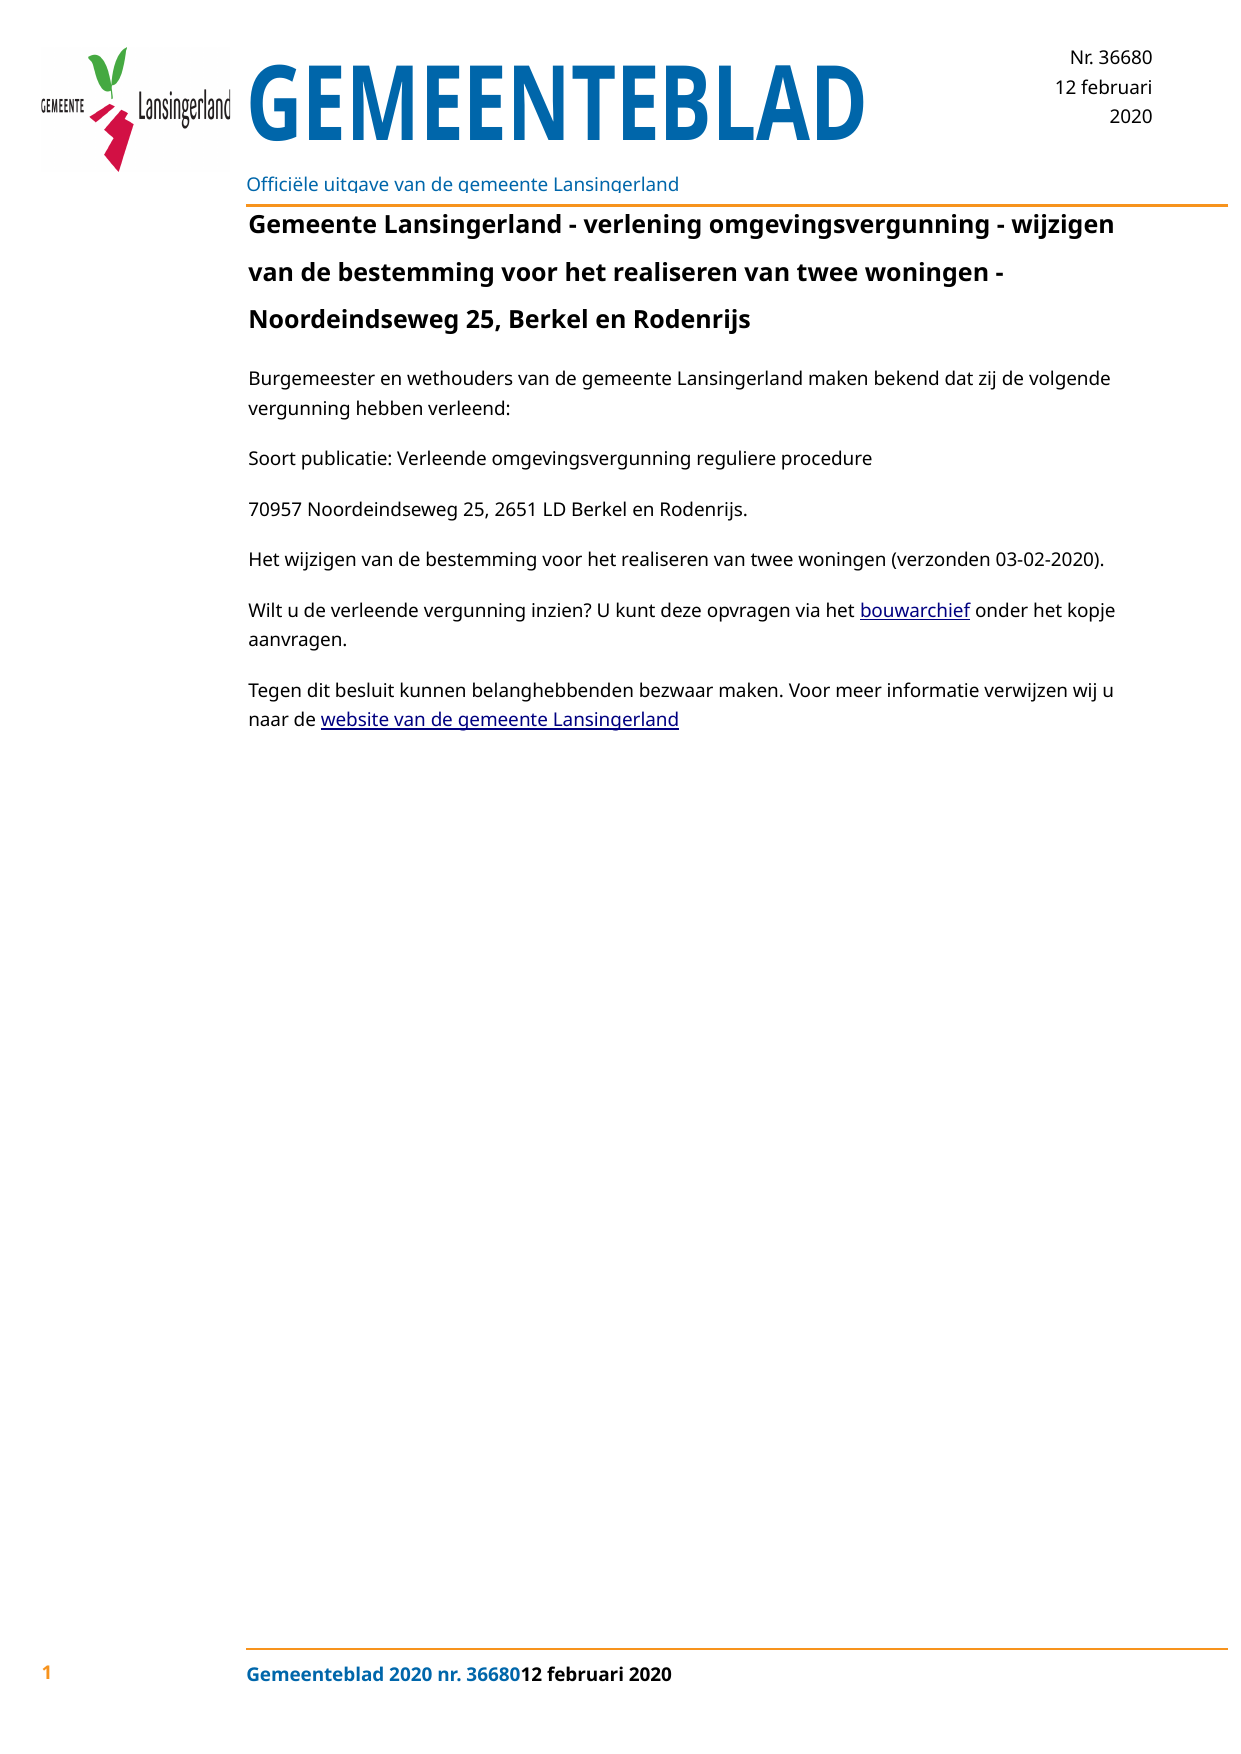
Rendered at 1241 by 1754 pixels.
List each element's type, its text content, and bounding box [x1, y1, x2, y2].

text Gemeente Lansingerland - verlening omgevingsvergunning - wijzigen van de bestemming voor het realiseren van twee woningen - Noordeindseweg 25, Berkel en Rodenrijs [248, 207, 1152, 336]
text Soort publicatie: Verleende omgevingsvergunning reguliere procedure [248, 446, 1152, 471]
text Burgemeester en wethouders van de gemeente Lansingerland maken bekend dat zij de volgende vergunning hebben verleend: [248, 366, 1152, 421]
text Tegen dit besluit kunnen belanghebbenden bezwaar maken. Voor meer informatie verwijzen wij u naar de website van de gemeente Lansingerland [248, 677, 1152, 732]
picture [41, 47, 231, 172]
text Het wijzigen van de bestemming voor het realiseren van twee woningen (verzonden 03-02-2020). [248, 546, 1152, 572]
text 70957 Noordeindseweg 25, 2651 LD Berkel en Rodenrijs. [248, 496, 1152, 522]
text Wilt u de verleende vergunning inzien? U kunt deze opvragen via het bouwarchief onder het kopje aanvragen. [248, 597, 1152, 652]
